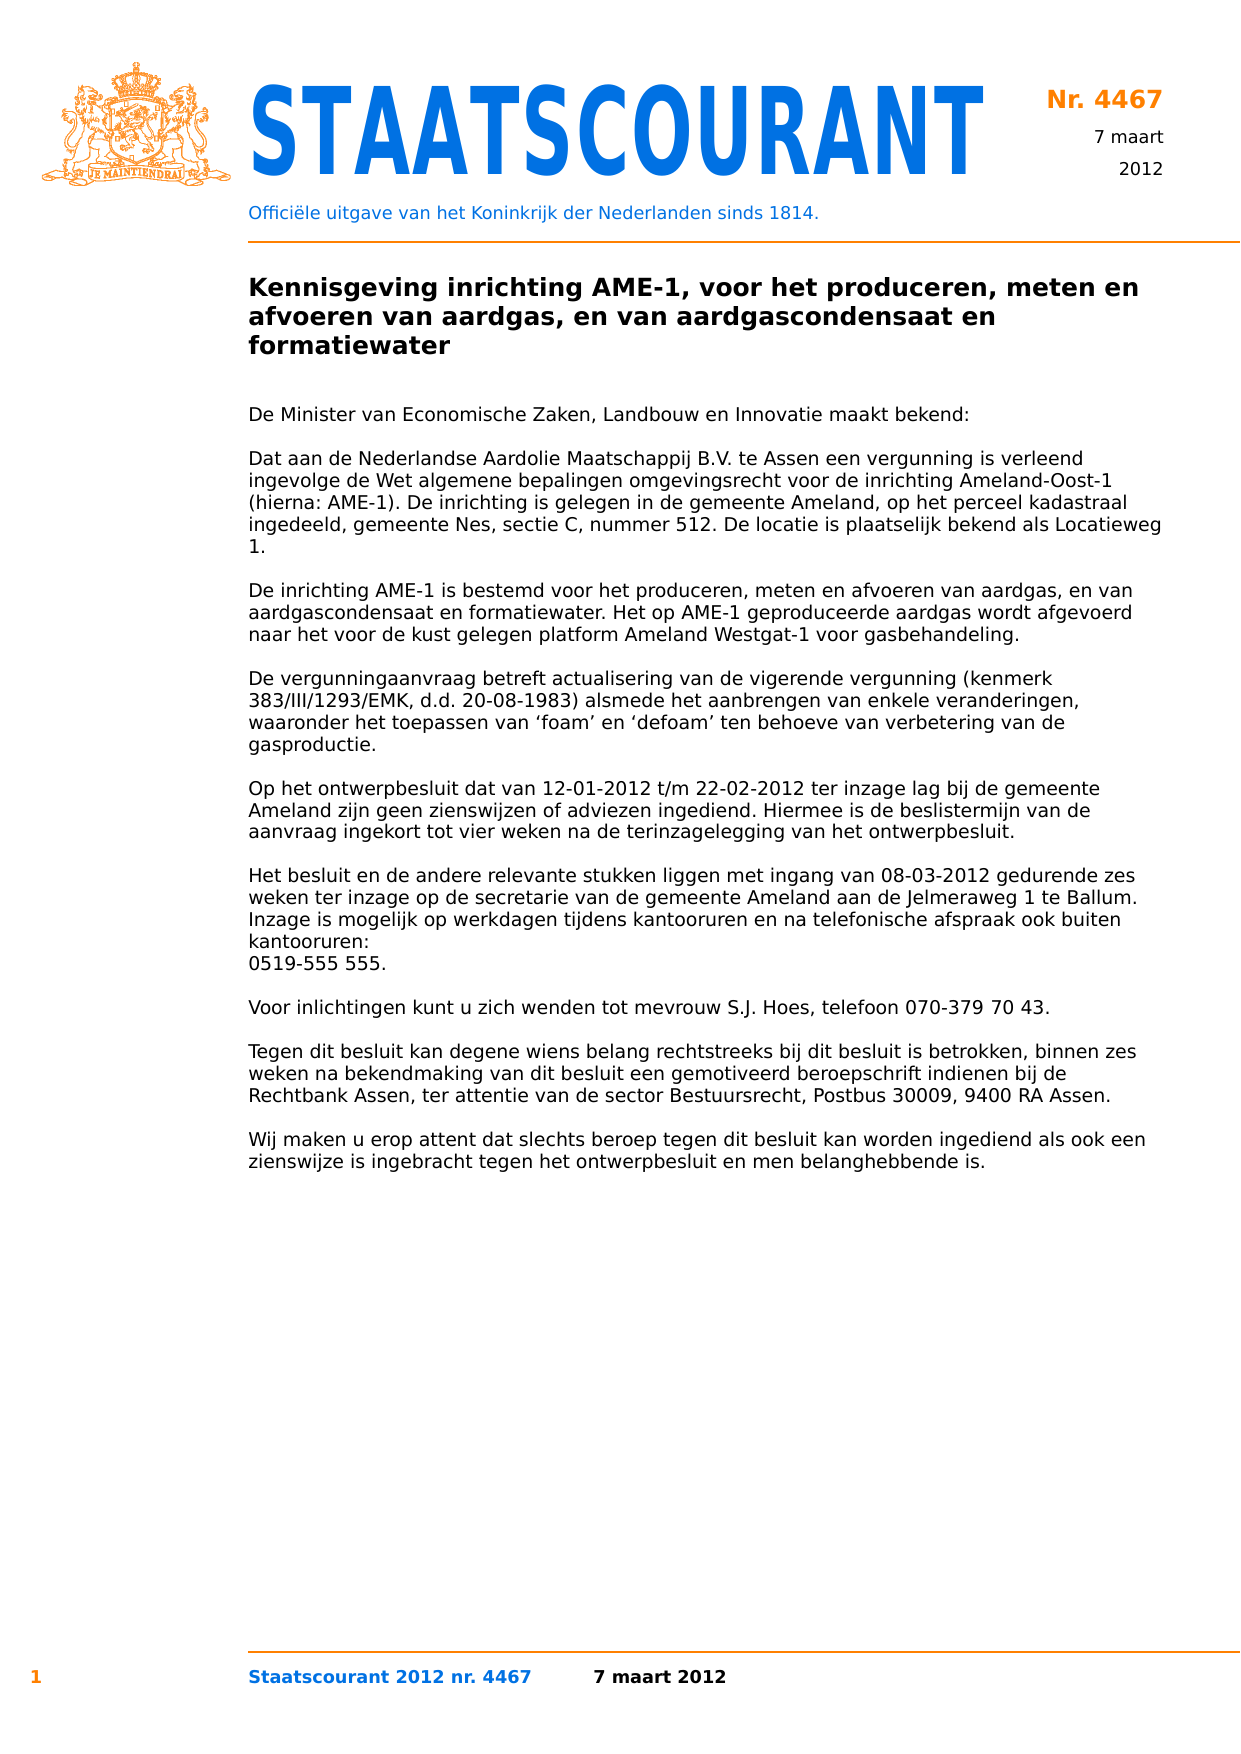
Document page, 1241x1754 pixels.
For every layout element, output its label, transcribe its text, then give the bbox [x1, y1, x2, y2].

table_header STAATSCOURANT [248, 62, 998, 203]
table_cell Officiële uitgave van het Koninkrijk der Nederlanden sinds 1814. [248, 203, 1240, 241]
table_cell 2012 [998, 153, 1240, 203]
text 0519-555 555. [248, 953, 1163, 975]
table_cell 7 maart [998, 121, 1240, 153]
text Tegen dit besluit kan degene wiens belang rechtstreeks bij dit besluit is betrokken, binnen zes weken na bekendmaking van dit besluit een gemotiveerd beroepschrift indienen bij de Rechtbank Assen, ter attentie van de sector Bestuursrecht, Postbus 30009, 9400 RA Assen. [248, 1041, 1163, 1107]
subtitle Kennisgeving inrichting AME-1, voor het produceren, meten en afvoeren van aardgas, en van aardgascondensaat en formatiewater [248, 273, 1163, 361]
text De inrichting AME-1 is bestemd voor het produceren, meten en afvoeren van aardgas, en van aardgascondensaat en formatiewater. Het op AME-1 geproduceerde aardgas wordt afgevoerd naar het voor de kust gelegen platform Ameland Westgat-1 voor gasbehandeling. [248, 580, 1163, 646]
text Voor inlichtingen kunt u zich wenden tot mevrouw S.J. Hoes, telefoon 070-379 70 43. [248, 997, 1163, 1019]
text Dat aan de Nederlandse Aardolie Maatschappij B.V. te Assen een vergunning is verleend ingevolge de Wet algemene bepalingen omgevingsrecht voor de inrichting Ameland-Oost-1 (hierna: AME-1). De inrichting is gelegen in de gemeente Ameland, op het perceel kadastraal ingedeeld, gemeente Nes, sectie C, nummer 512. De locatie is plaatselijk bekend als Locatieweg 1. [248, 448, 1163, 558]
text De vergunningaanvraag betreft actualisering van de vigerende vergunning (kenmerk 383/III/1293/EMK, d.d. 20-08-1983) alsmede het aanbrengen van enkele veranderingen, waaronder het toepassen van ‘foam’ en ‘defoam’ ten behoeve van verbetering van de gasproductie. [248, 668, 1163, 756]
table_header Nr. 4467 [998, 62, 1240, 121]
text Het besluit en de andere relevante stukken liggen met ingang van 08-03-2012 gedurende zes weken ter inzage op de secretarie van de gemeente Ameland aan de Jelmeraweg 1 te Ballum. Inzage is mogelijk op werkdagen tijdens kantooruren en na telefonische afspraak ook buiten kantooruren: [248, 865, 1163, 953]
text Wij maken u erop attent dat slechts beroep tegen dit besluit kan worden ingediend als ook een zienswijze is ingebracht tegen het ontwerpbesluit en men belanghebbende is. [248, 1129, 1163, 1173]
table_header [25, 62, 248, 241]
text Op het ontwerpbesluit dat van 12-01-2012 t/m 22-02-2012 ter inzage lag bij de gemeente Ameland zijn geen zienswijzen of adviezen ingediend. Hiermee is de beslistermijn van de aanvraag ingekort tot vier weken na de terinzagelegging van het ontwerpbesluit. [248, 777, 1163, 843]
text De Minister van Economische Zaken, Landbouw en Innovatie maakt bekend: [248, 404, 1163, 426]
picture [41, 62, 231, 186]
